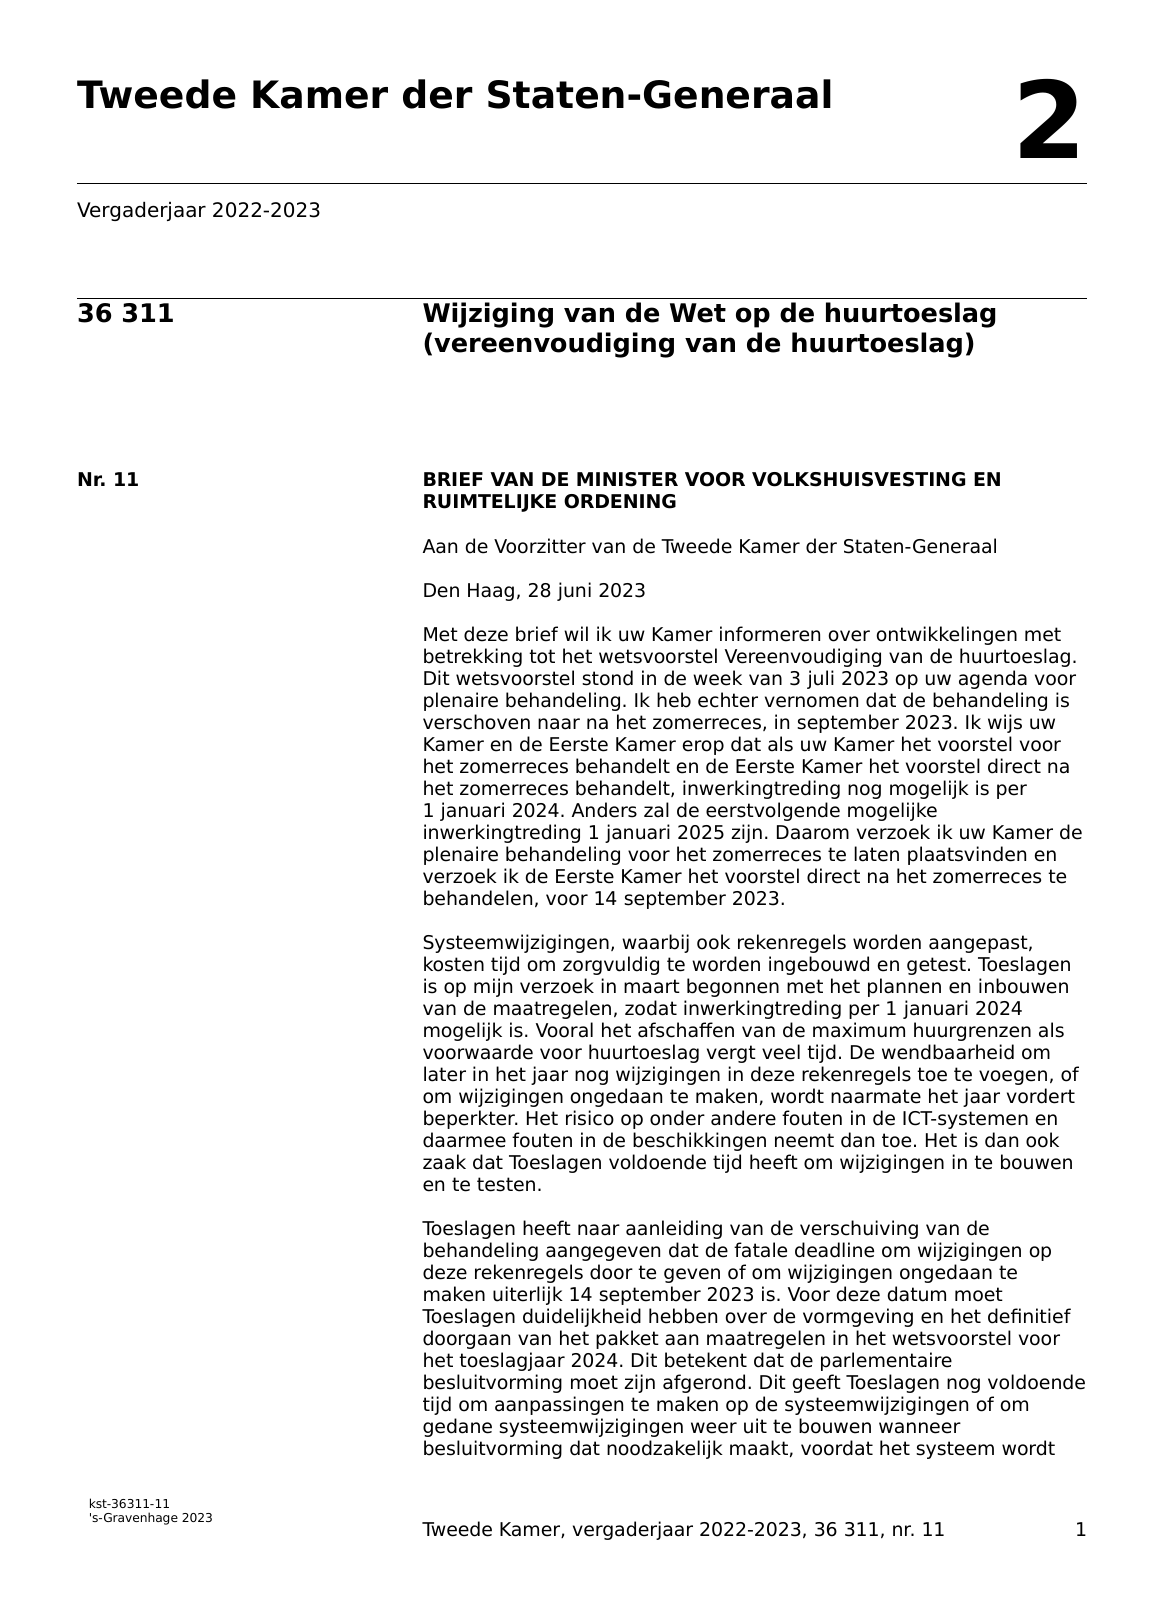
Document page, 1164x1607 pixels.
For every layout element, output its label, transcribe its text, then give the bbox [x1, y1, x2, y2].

table_header Tweede Kamer der Staten-Generaal [77, 59, 886, 183]
subtitle Nr. 11 BRIEF VAN DE MINISTER VOOR VOLKSHUISVESTING EN RUIMTELIJKE ORDENING [77, 469, 1087, 513]
table_header 2 [886, 59, 1087, 183]
text 's-Gravenhage 2023 [88, 1511, 323, 1525]
table_cell Vergaderjaar 2022-2023 [77, 184, 1087, 298]
text Den Haag, 28 juni 2023 [422, 580, 1087, 602]
text Systeemwijzigingen, waarbij ook rekenregels worden aangepast, kosten tijd om zorgvuldig te worden ingebouwd en getest. Toeslagen is op mijn verzoek in maart begonnen met het plannen en inbouwen van de maatregelen, zodat inwerkingtreding per 1 januari 2024 mogelijk is. Vooral het afschaffen van de maximum huurgrenzen als voorwaarde voor huurtoeslag vergt veel tijd. De wendbaarheid om later in het jaar nog wijzigingen in deze rekenregels toe te voegen, of om wijzigingen ongedaan te maken, wordt naarmate het jaar vordert beperkter. Het risico op onder andere fouten in de ICT-systemen en daarmee fouten in de beschikkingen neemt dan toe. Het is dan ook zaak dat Toeslagen voldoende tijd heeft om wijzigingen in te bouwen en te testen. [422, 932, 1087, 1196]
text Aan de Voorzitter van de Tweede Kamer der Staten-Generaal [422, 536, 1087, 557]
text kst-36311-11 [88, 1497, 323, 1511]
subtitle 36 311 Wijziging van de Wet op de huurtoeslag (vereenvoudiging van de huurtoeslag) [77, 299, 1087, 358]
text Met deze brief wil ik uw Kamer informeren over ontwikkelingen met betrekking tot het wetsvoorstel Vereenvoudiging van de huurtoeslag. Dit wetsvoorstel stond in de week van 3 juli 2023 op uw agenda voor plenaire behandeling. Ik heb echter vernomen dat de behandeling is verschoven naar na het zomerreces, in september 2023. Ik wijs uw Kamer en de Eerste Kamer erop dat als uw Kamer het voorstel voor het zomerreces behandelt en de Eerste Kamer het voorstel direct na het zomerreces behandelt, inwerkingtreding nog mogelijk is per 1 januari 2024. Anders zal de eerstvolgende mogelijke inwerkingtreding 1 januari 2025 zijn. Daarom verzoek ik uw Kamer de plenaire behandeling voor het zomerreces te laten plaatsvinden en verzoek ik de Eerste Kamer het voorstel direct na het zomerreces te behandelen, voor 14 september 2023. [422, 624, 1087, 909]
text Toeslagen heeft naar aanleiding van de verschuiving van de behandeling aangegeven dat de fatale deadline om wijzigingen op deze rekenregels door te geven of om wijzigingen ongedaan te maken uiterlijk 14 september 2023 is. Voor deze datum moet Toeslagen duidelijkheid hebben over de vormgeving en het definitief doorgaan van het pakket aan maatregelen in het wetsvoorstel voor het toeslagjaar 2024. Dit betekent dat de parlementaire besluitvorming moet zijn afgerond. Dit geeft Toeslagen nog voldoende tijd om aanpassingen te maken op de systeemwijzigingen of om gedane systeemwijzigingen weer uit te bouwen wanneer besluitvorming dat noodzakelijk maakt, voordat het systeem wordt [422, 1218, 1087, 1459]
